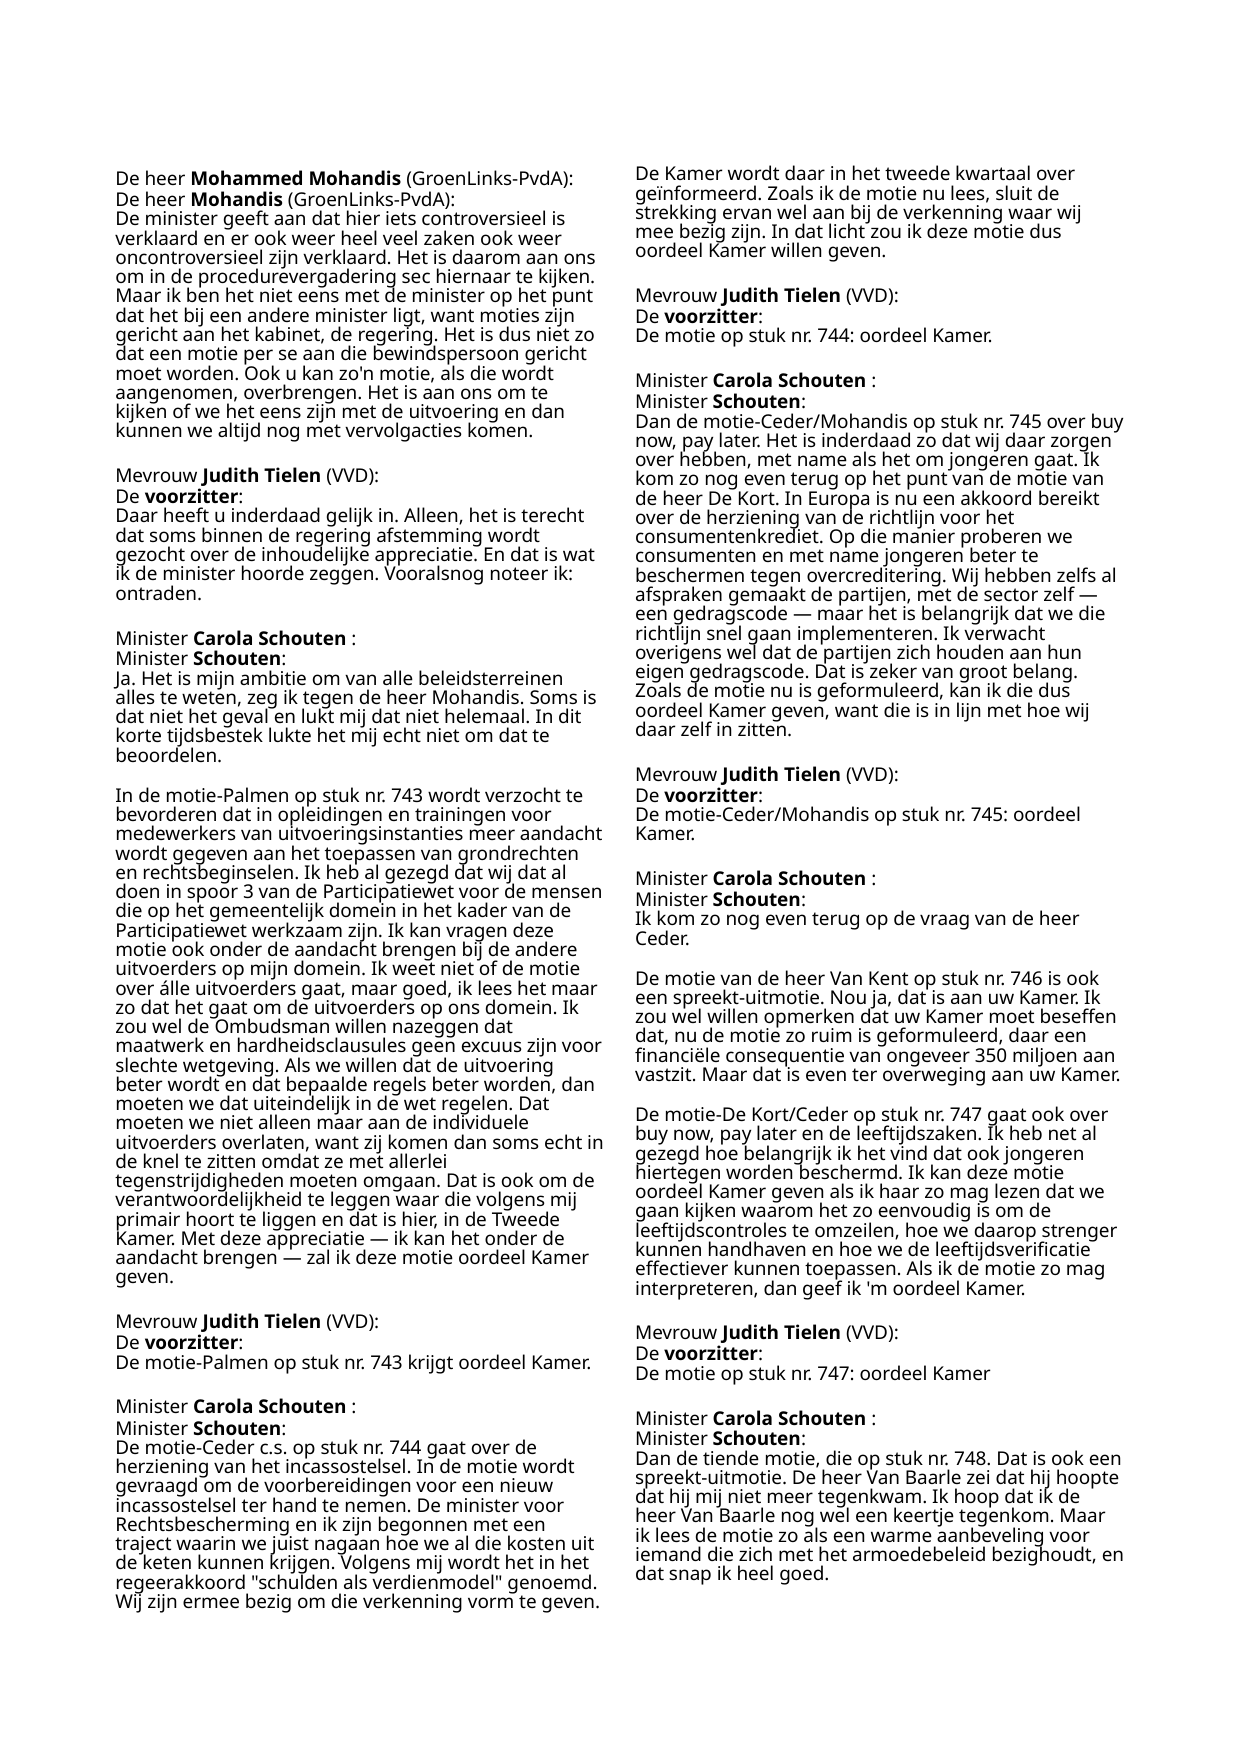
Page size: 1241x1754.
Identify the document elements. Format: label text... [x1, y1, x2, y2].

text Minister Schouten: [115, 650, 605, 670]
text Minister Schouten: [635, 393, 1125, 413]
text De motie-Ceder c.s. op stuk nr. 744 gaat over de herziening van het incassostelsel. In de motie wordt gevraagd om de voorbereidingen voor een nieuw incassostelsel ter hand te nemen. De minister voor Rechtsbescherming en ik zijn begonnen met een traject waarin we juist nagaan hoe we al die kosten uit de keten kunnen krijgen. Volgens mij wordt het in het regeerakkoord "schulden als verdienmodel" genoemd. Wij zijn ermee bezig om die verkenning vorm te geven. [115, 1439, 605, 1612]
text Minister Schouten: [115, 1419, 605, 1439]
text De voorzitter: [115, 1334, 605, 1354]
text De motie van de heer Van Kent op stuk nr. 746 is ook een spreekt-uitmotie. Nou ja, dat is aan uw Kamer. Ik zou wel willen opmerken dat uw Kamer moet beseffen dat, nu de motie zo ruim is geformuleerd, daar een financiële consequentie van ongeveer 350 miljoen aan vastzit. Maar dat is even ter overweging aan uw Kamer. [635, 970, 1125, 1085]
text De heer Mohammed Mohandis (GroenLinks-PvdA): [115, 165, 605, 191]
text De voorzitter: [635, 308, 1125, 327]
text Mevrouw Judith Tielen (VVD): [635, 282, 1125, 308]
text De motie-Palmen op stuk nr. 743 krijgt oordeel Kamer. [115, 1354, 605, 1373]
text Minister Carola Schouten : [635, 368, 1125, 393]
text Mevrouw Judith Tielen (VVD): [115, 1309, 605, 1334]
text De voorzitter: [115, 488, 605, 507]
text De heer Mohandis (GroenLinks-PvdA): [115, 191, 605, 210]
text Dan de tiende motie, die op stuk nr. 748. Dat is ook een spreekt-uitmotie. De heer Van Baarle zei dat hij hoopte dat hij mij niet meer tegenkwam. Ik hoop dat ik de heer Van Baarle nog wel een keertje tegenkom. Maar ik lees de motie zo als een warme aanbeveling voor iemand die zich met het armoedebeleid bezighoudt, en dat snap ik heel goed. [635, 1450, 1125, 1584]
text Minister Schouten: [635, 891, 1125, 910]
text De voorzitter: [635, 787, 1125, 806]
text In de motie-Palmen op stuk nr. 743 wordt verzocht te bevorderen dat in opleidingen en trainingen voor medewerkers van uitvoeringsinstanties meer aandacht wordt gegeven aan het toepassen van grondrechten en rechtsbeginselen. Ik heb al gezegd dat wij dat al doen in spoor 3 van de Participatiewet voor de mensen die op het gemeentelijk domein in het kader van de Participatiewet werkzaam zijn. Ik kan vragen deze motie ook onder de aandacht brengen bij de andere uitvoerders op mijn domein. Ik weet niet of de motie over álle uitvoerders gaat, maar goed, ik lees het maar zo dat het gaat om de uitvoerders op ons domein. Ik zou wel de Ombudsman willen nazeggen dat maatwerk en hardheidsclausules geen excuus zijn voor slechte wetgeving. Als we willen dat de uitvoering beter wordt en dat bepaalde regels beter worden, dan moeten we dat uiteindelijk in de wet regelen. Dat moeten we niet alleen maar aan de individuele uitvoerders overlaten, want zij komen dan soms echt in de knel te zitten omdat ze met allerlei tegenstrijdigheden moeten omgaan. Dat is ook om de verantwoordelijkheid te leggen waar die volgens mij primair hoort te liggen en dat is hier, in de Tweede Kamer. Met deze appreciatie — ik kan het onder de aandacht brengen — zal ik deze motie oordeel Kamer geven. [115, 787, 605, 1288]
text Mevrouw Judith Tielen (VVD): [635, 761, 1125, 787]
text Ik kom zo nog even terug op de vraag van de heer Ceder. [635, 910, 1125, 949]
text Ja. Het is mijn ambitie om van alle beleidsterreinen alles te weten, zeg ik tegen de heer Mohandis. Soms is dat niet het geval en lukt mij dat niet helemaal. In dit korte tijdsbestek lukte het mij echt niet om dat te beoordelen. [115, 670, 605, 766]
text Minister Carola Schouten : [115, 1394, 605, 1419]
text Mevrouw Judith Tielen (VVD): [115, 462, 605, 488]
text De motie-De Kort/Ceder op stuk nr. 747 gaat ook over buy now, pay later en de leeftijdszaken. Ik heb net al gezegd hoe belangrijk ik het vind dat ook jongeren hiertegen worden beschermd. Ik kan deze motie oordeel Kamer geven als ik haar zo mag lezen dat we gaan kijken waarom het zo eenvoudig is om de leeftijdscontroles te omzeilen, hoe we daarop strenger kunnen handhaven en hoe we de leeftijdsverificatie effectiever kunnen toepassen. Als ik de motie zo mag interpreteren, dan geef ik 'm oordeel Kamer. [635, 1106, 1125, 1299]
text Minister Carola Schouten : [635, 1405, 1125, 1430]
text Minister Carola Schouten : [115, 625, 605, 650]
text Mevrouw Judith Tielen (VVD): [635, 1319, 1125, 1345]
text De Kamer wordt daar in het tweede kwartaal over geïnformeerd. Zoals ik de motie nu lees, sluit de strekking ervan wel aan bij de verkenning waar wij mee bezig zijn. In dat licht zou ik deze motie dus oordeel Kamer willen geven. [635, 165, 1125, 262]
text De voorzitter: [635, 1345, 1125, 1364]
text De motie-Ceder/Mohandis op stuk nr. 745: oordeel Kamer. [635, 806, 1125, 844]
text De motie op stuk nr. 744: oordeel Kamer. [635, 327, 1125, 347]
text De motie op stuk nr. 747: oordeel Kamer [635, 1364, 1125, 1384]
text Daar heeft u inderdaad gelijk in. Alleen, het is terecht dat soms binnen de regering afstemming wordt gezocht over de inhoudelijke appreciatie. En dat is wat ik de minister hoorde zeggen. Vooralsnog noteer ik: ontraden. [115, 507, 605, 604]
text Dan de motie-Ceder/Mohandis op stuk nr. 745 over buy now, pay later. Het is inderdaad zo dat wij daar zorgen over hebben, met name als het om jongeren gaat. Ik kom zo nog even terug op het punt van de motie van de heer De Kort. In Europa is nu een akkoord bereikt over de herziening van de richtlijn voor het consumentenkrediet. Op die manier proberen we consumenten en met name jongeren beter te beschermen tegen overcreditering. Wij hebben zelfs al afspraken gemaakt de partijen, met de sector zelf — een gedragscode — maar het is belangrijk dat we die richtlijn snel gaan implementeren. Ik verwacht overigens wel dat de partijen zich houden aan hun eigen gedragscode. Dat is zeker van groot belang. Zoals de motie nu is geformuleerd, kan ik die dus oordeel Kamer geven, want die is in lijn met hoe wij daar zelf in zitten. [635, 413, 1125, 740]
text De minister geeft aan dat hier iets controversieel is verklaard en er ook weer heel veel zaken ook weer oncontroversieel zijn verklaard. Het is daarom aan ons om in de procedurevergadering sec hiernaar te kijken. Maar ik ben het niet eens met de minister op het punt dat het bij een andere minister ligt, want moties zijn gericht aan het kabinet, de regering. Het is dus niet zo dat een motie per se aan die bewindspersoon gericht moet worden. Ook u kan zo'n motie, als die wordt aangenomen, overbrengen. Het is aan ons om te kijken of we het eens zijn met de uitvoering en dan kunnen we altijd nog met vervolgacties komen. [115, 210, 605, 442]
text Minister Carola Schouten : [635, 865, 1125, 891]
text Minister Schouten: [635, 1430, 1125, 1450]
